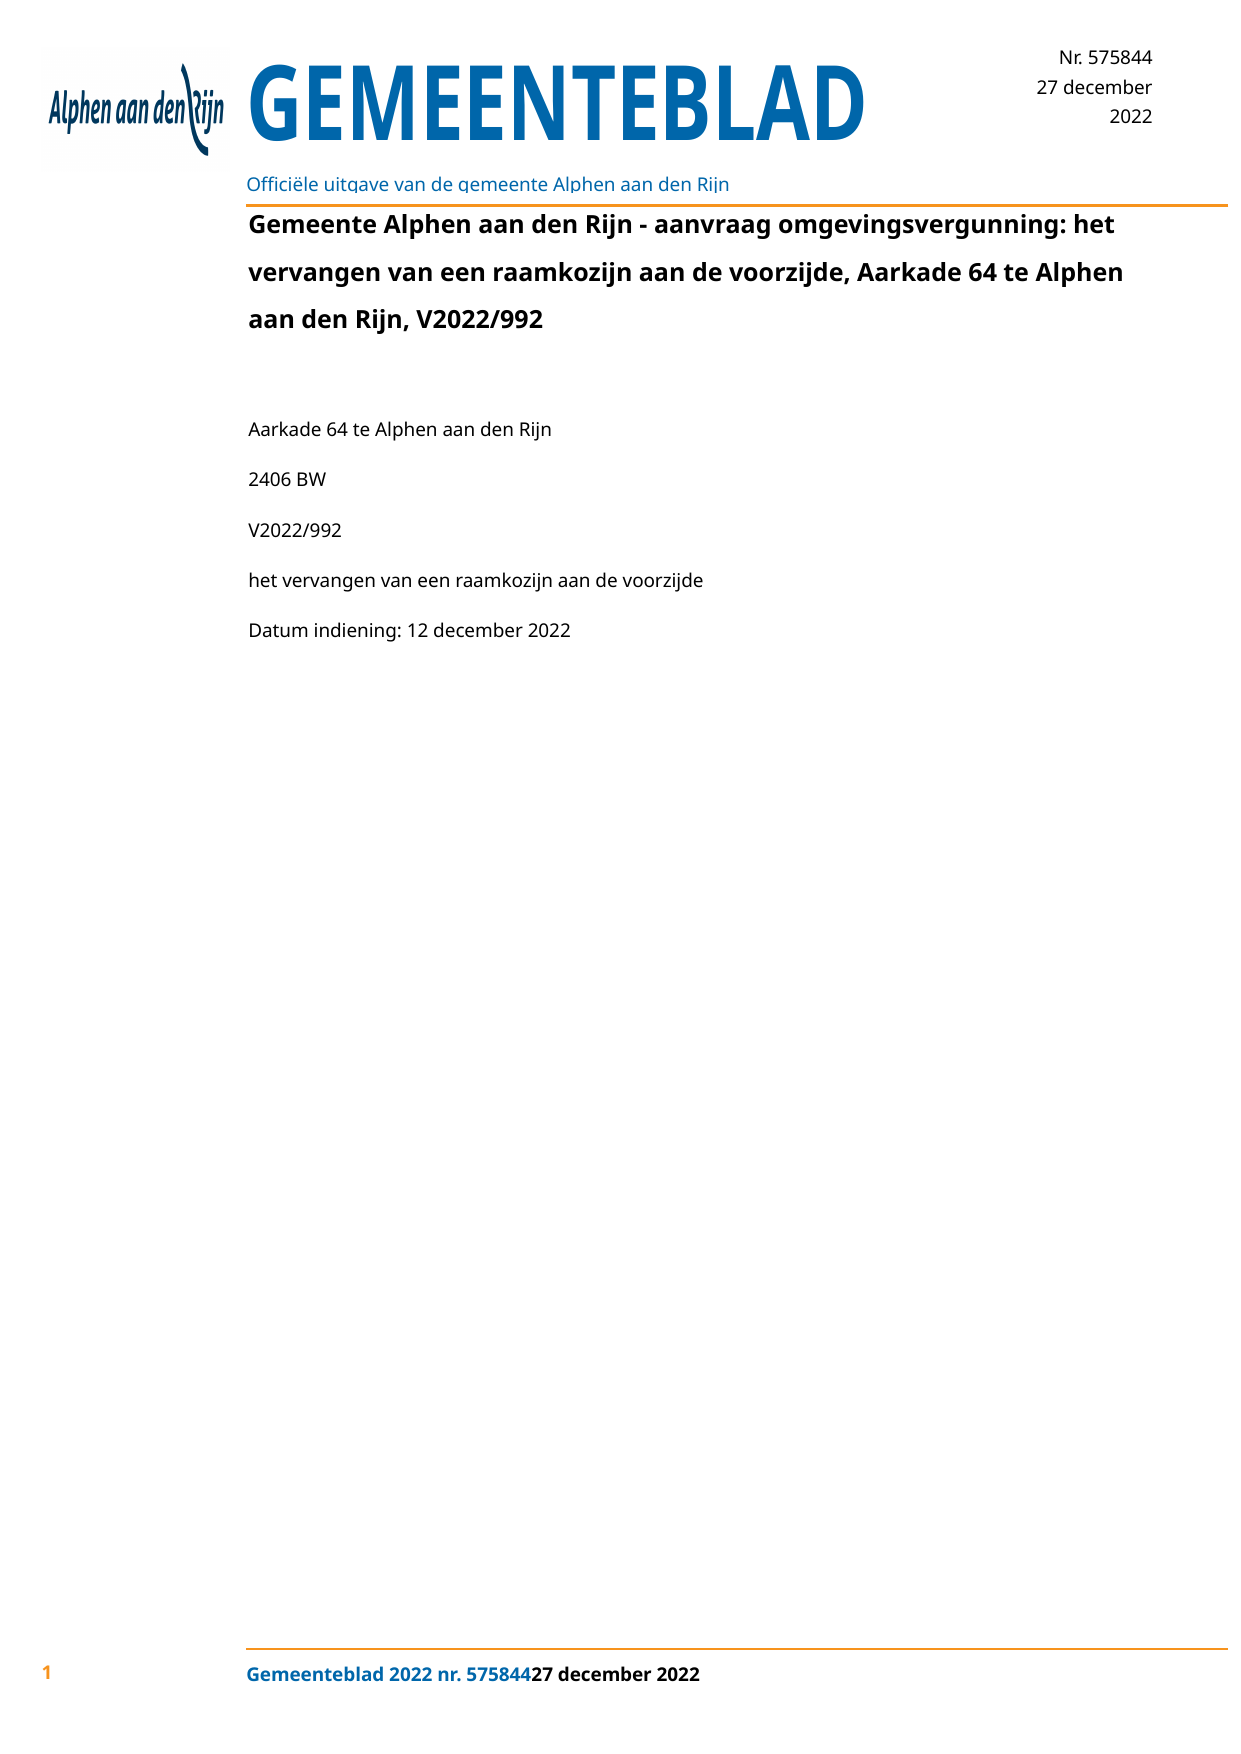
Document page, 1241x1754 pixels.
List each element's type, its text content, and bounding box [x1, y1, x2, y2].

text Aarkade 64 te Alphen aan den Rijn [248, 416, 1152, 442]
text 2406 BW [248, 466, 1152, 492]
picture [41, 47, 231, 172]
text het vervangen van een raamkozijn aan de voorzijde [248, 567, 1152, 593]
text V2022/992 [248, 517, 1152, 542]
text Gemeente Alphen aan den Rijn - aanvraag omgevingsvergunning: het vervangen van een raamkozijn aan de voorzijde, Aarkade 64 te Alphen aan den Rijn, V2022/992 [248, 207, 1152, 336]
text Datum indiening: 12 december 2022 [248, 618, 1152, 643]
